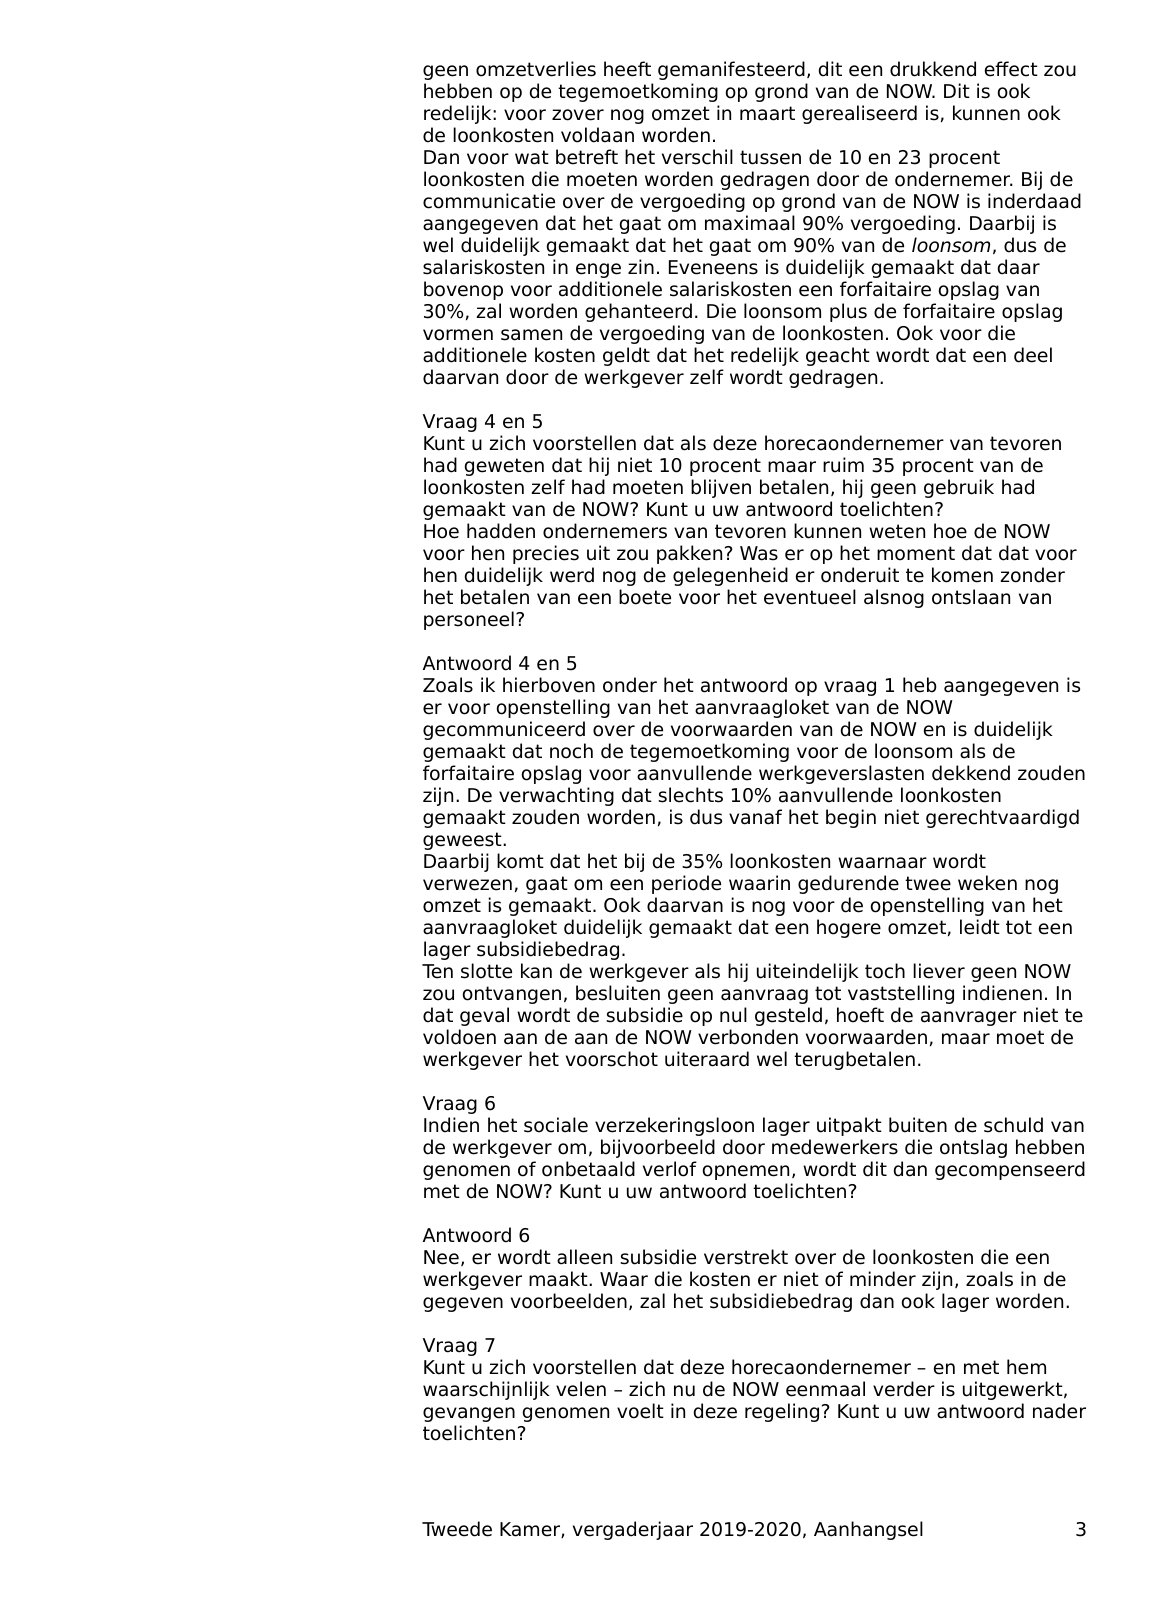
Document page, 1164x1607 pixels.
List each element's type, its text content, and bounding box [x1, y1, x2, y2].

text Kunt u zich voorstellen dat deze horecaondernemer – en met hem waarschijnlijk velen – zich nu de NOW eenmaal verder is uitgewerkt, gevangen genomen voelt in deze regeling? Kunt u uw antwoord nader toelichten? [422, 1357, 1087, 1445]
text Vraag 7 [422, 1335, 1087, 1357]
text Antwoord 6 [422, 1225, 1087, 1247]
text Dan voor wat betreft het verschil tussen de 10 en 23 procent loonkosten die moeten worden gedragen door de ondernemer. Bij de communicatie over de vergoeding op grond van de NOW is inderdaad aangegeven dat het gaat om maximaal 90% vergoeding. Daarbij is wel duidelijk gemaakt dat het gaat om 90% van de loonsom, dus de salariskosten in enge zin. Eveneens is duidelijk gemaakt dat daar bovenop voor additionele salariskosten een forfaitaire opslag van 30%, zal worden gehanteerd. Die loonsom plus de forfaitaire opslag vormen samen de vergoeding van de loonkosten. Ook voor die additionele kosten geldt dat het redelijk geacht wordt dat een deel daarvan door de werkgever zelf wordt gedragen. [422, 147, 1087, 389]
text Ten slotte kan de werkgever als hij uiteindelijk toch liever geen NOW zou ontvangen, besluiten geen aanvraag tot vaststelling indienen. In dat geval wordt de subsidie op nul gesteld, hoeft de aanvrager niet te voldoen aan de aan de NOW verbonden voorwaarden, maar moet de werkgever het voorschot uiteraard wel terugbetalen. [422, 961, 1087, 1071]
text Kunt u zich voorstellen dat als deze horecaondernemer van tevoren had geweten dat hij niet 10 procent maar ruim 35 procent van de loonkosten zelf had moeten blijven betalen, hij geen gebruik had gemaakt van de NOW? Kunt u uw antwoord toelichten? [422, 433, 1087, 521]
text Zoals ik hierboven onder het antwoord op vraag 1 heb aangegeven is er voor openstelling van het aanvraagloket van de NOW gecommuniceerd over de voorwaarden van de NOW en is duidelijk gemaakt dat noch de tegemoetkoming voor de loonsom als de forfaitaire opslag voor aanvullende werkgeverslasten dekkend zouden zijn. De verwachting dat slechts 10% aanvullende loonkosten gemaakt zouden worden, is dus vanaf het begin niet gerechtvaardigd geweest. [422, 675, 1087, 851]
text Daarbij komt dat het bij de 35% loonkosten waarnaar wordt verwezen, gaat om een periode waarin gedurende twee weken nog omzet is gemaakt. Ook daarvan is nog voor de openstelling van het aanvraagloket duidelijk gemaakt dat een hogere omzet, leidt tot een lager subsidiebedrag. [422, 851, 1087, 961]
text Vraag 6 [422, 1093, 1087, 1115]
text Hoe hadden ondernemers van tevoren kunnen weten hoe de NOW voor hen precies uit zou pakken? Was er op het moment dat dat voor hen duidelijk werd nog de gelegenheid er onderuit te komen zonder het betalen van een boete voor het eventueel alsnog ontslaan van personeel? [422, 521, 1087, 631]
text Vraag 4 en 5 [422, 411, 1087, 433]
text geen omzetverlies heeft gemanifesteerd, dit een drukkend effect zou hebben op de tegemoetkoming op grond van de NOW. Dit is ook redelijk: voor zover nog omzet in maart gerealiseerd is, kunnen ook de loonkosten voldaan worden. [422, 59, 1087, 147]
text Nee, er wordt alleen subsidie verstrekt over de loonkosten die een werkgever maakt. Waar die kosten er niet of minder zijn, zoals in de gegeven voorbeelden, zal het subsidiebedrag dan ook lager worden. [422, 1247, 1087, 1313]
text Antwoord 4 en 5 [422, 653, 1087, 675]
text Indien het sociale verzekeringsloon lager uitpakt buiten de schuld van de werkgever om, bijvoorbeeld door medewerkers die ontslag hebben genomen of onbetaald verlof opnemen, wordt dit dan gecompenseerd met de NOW? Kunt u uw antwoord toelichten? [422, 1115, 1087, 1203]
